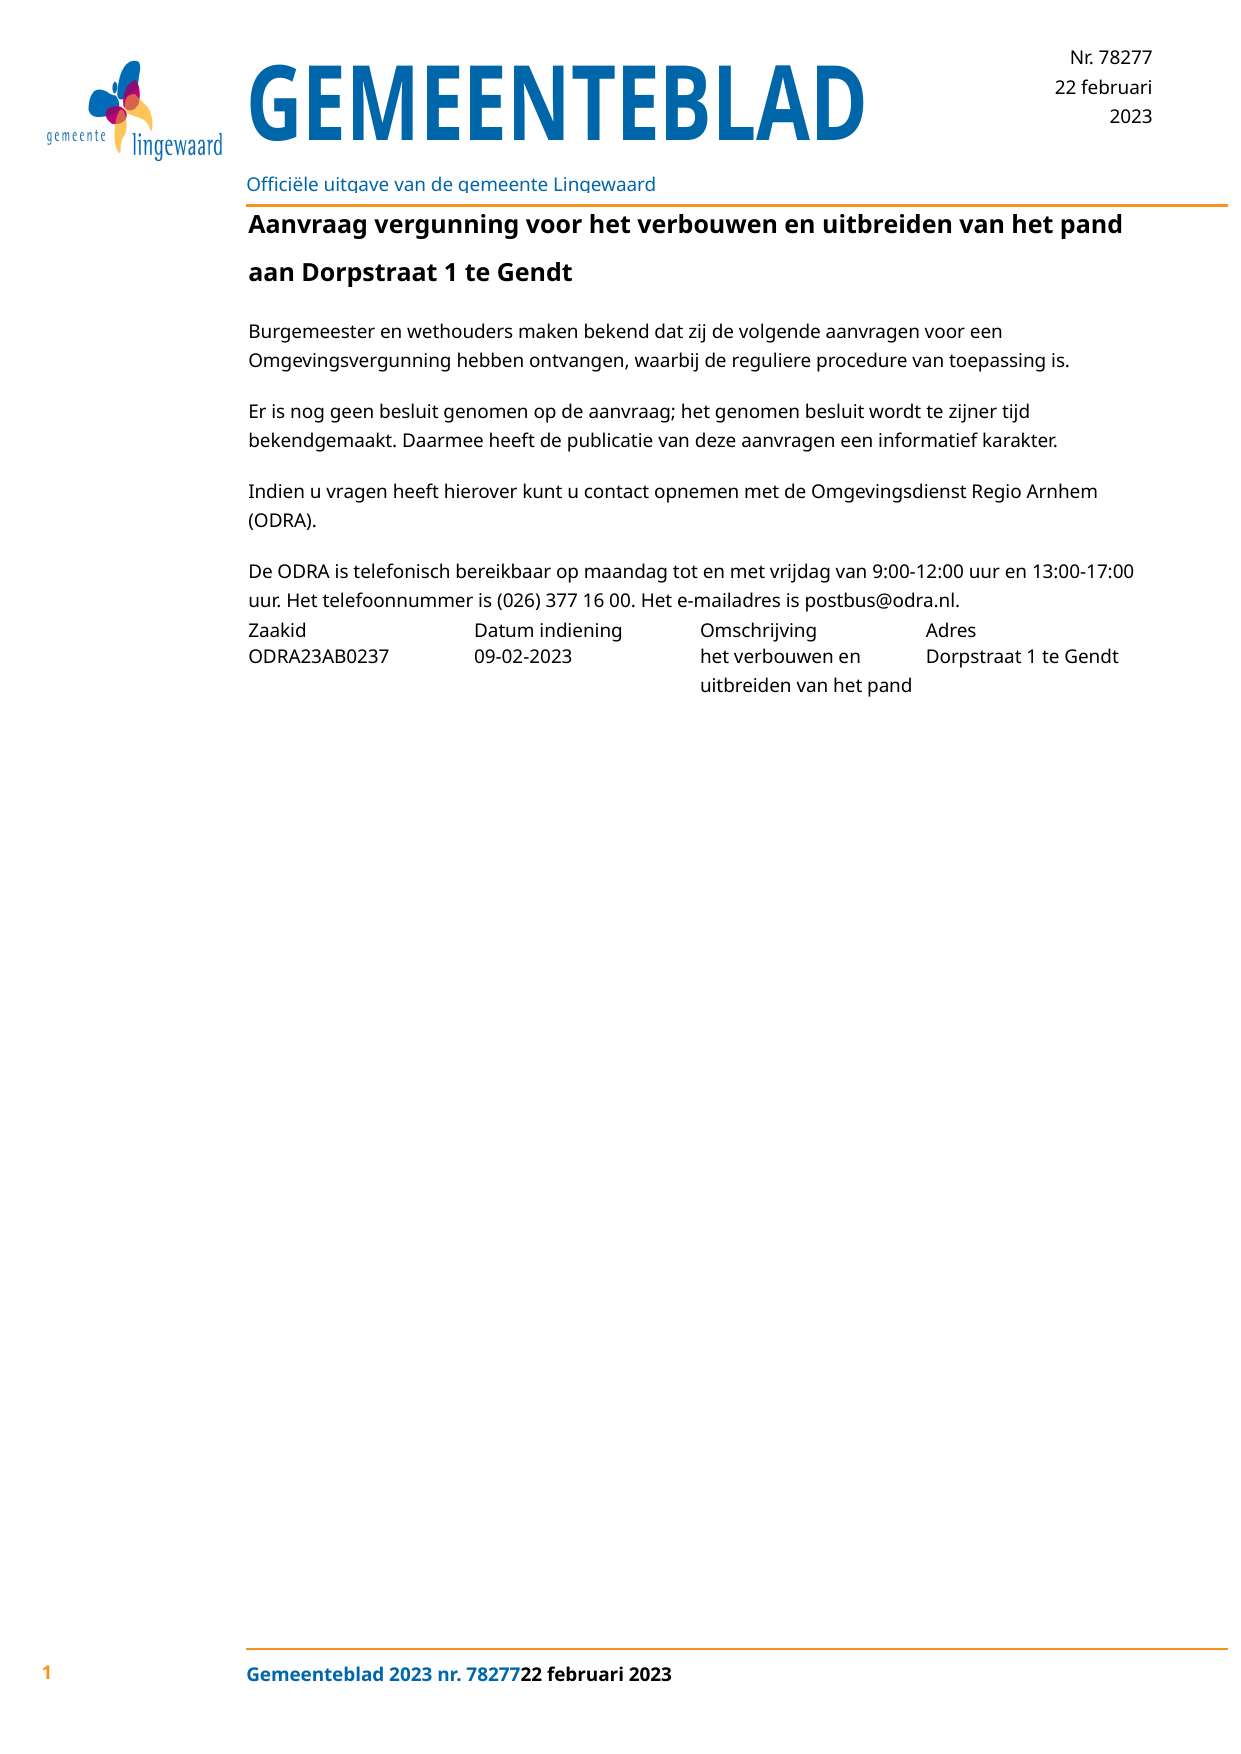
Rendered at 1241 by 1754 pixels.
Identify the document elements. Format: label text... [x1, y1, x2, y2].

table_header Omschrijving [700, 617, 926, 643]
table_cell Dorpstraat 1 te Gendt [926, 643, 1152, 698]
text Burgemeester en wethouders maken bekend dat zij de volgende aanvragen voor een Omgevingsvergunning hebben ontvangen, waarbij de reguliere procedure van toepassing is. [248, 318, 1152, 373]
table_cell 09-02-2023 [474, 643, 700, 698]
table_header Zaakid [248, 617, 474, 643]
table_header Datum indiening [474, 617, 700, 643]
table_cell het verbouwen en uitbreiden van het pand [700, 643, 926, 698]
text Aanvraag vergunning voor het verbouwen en uitbreiden van het pand aan Dorpstraat 1 te Gendt [248, 207, 1152, 288]
picture [41, 47, 231, 172]
text Indien u vragen heeft hierover kunt u contact opnemen met de Omgevingsdienst Regio Arnhem (ODRA). [248, 478, 1152, 533]
text De ODRA is telefonisch bereikbaar op maandag tot en met vrijdag van 9:00-12:00 uur en 13:00-17:00 uur. Het telefoonnummer is (026) 377 16 00. Het e-mailadres is postbus@odra.nl. [248, 558, 1152, 613]
text Er is nog geen besluit genomen op de aanvraag; het genomen besluit wordt te zijner tijd bekendgemaakt. Daarmee heeft de publicatie van deze aanvragen een informatief karakter. [248, 398, 1152, 453]
table_cell ODRA23AB0237 [248, 643, 474, 698]
table_header Adres [926, 617, 1152, 643]
